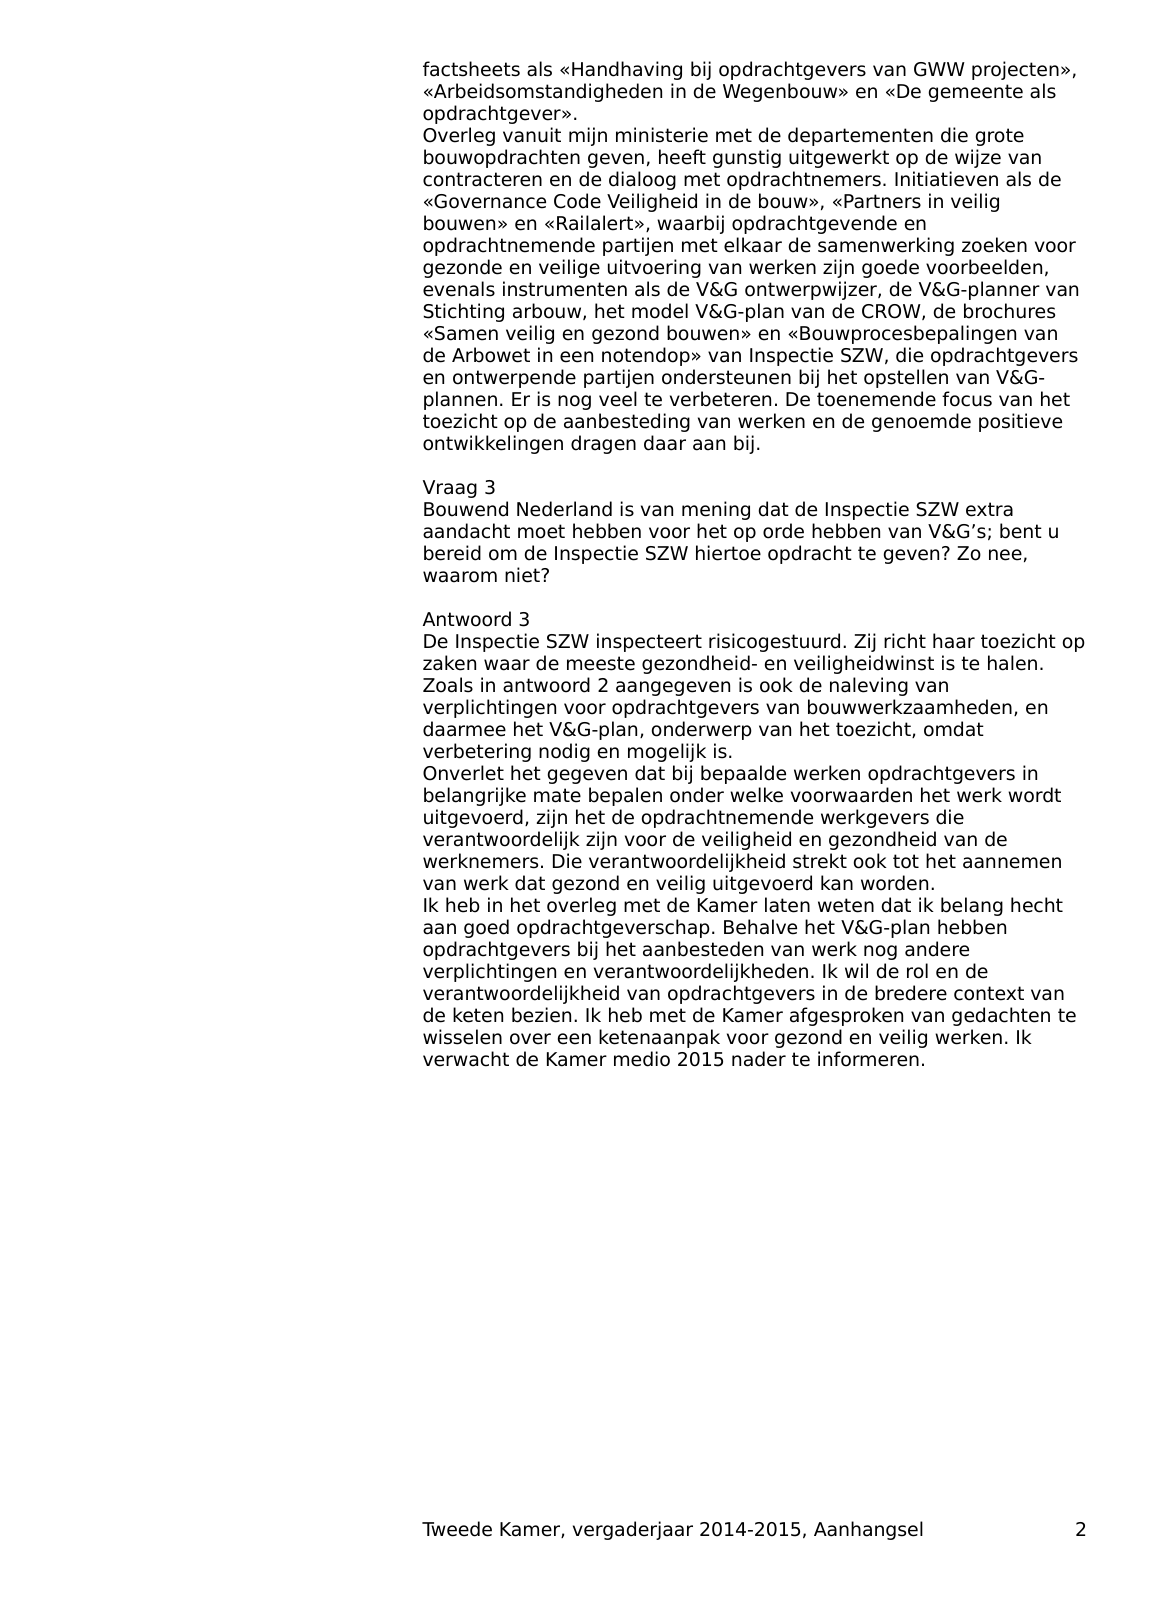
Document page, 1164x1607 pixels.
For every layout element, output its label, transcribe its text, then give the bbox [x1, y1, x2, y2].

text Ik heb in het overleg met de Kamer laten weten dat ik belang hecht aan goed opdrachtgeverschap. Behalve het V&G-plan hebben opdrachtgevers bij het aanbesteden van werk nog andere verplichtingen en verantwoordelijkheden. Ik wil de rol en de verantwoordelijkheid van opdrachtgevers in de bredere context van de keten bezien. Ik heb met de Kamer afgesproken van gedachten te wisselen over een ketenaanpak voor gezond en veilig werken. Ik verwacht de Kamer medio 2015 nader te informeren. [422, 895, 1087, 1071]
text De Inspectie SZW inspecteert risicogestuurd. Zij richt haar toezicht op zaken waar de meeste gezondheid- en veiligheidwinst is te halen. Zoals in antwoord 2 aangegeven is ook de naleving van verplichtingen voor opdrachtgevers van bouwwerkzaamheden, en daarmee het V&G-plan, onderwerp van het toezicht, omdat verbetering nodig en mogelijk is. [422, 631, 1087, 763]
text Antwoord 3 [422, 609, 1087, 631]
text Overleg vanuit mijn ministerie met de departementen die grote bouwopdrachten geven, heeft gunstig uitgewerkt op de wijze van contracteren en de dialoog met opdrachtnemers. Initiatieven als de «Governance Code Veiligheid in de bouw», «Partners in veilig bouwen» en «Railalert», waarbij opdrachtgevende en opdrachtnemende partijen met elkaar de samenwerking zoeken voor gezonde en veilige uitvoering van werken zijn goede voorbeelden, evenals instrumenten als de V&G ontwerpwijzer, de V&G-planner van Stichting arbouw, het model V&G-plan van de CROW, de brochures «Samen veilig en gezond bouwen» en «Bouwprocesbepalingen van de Arbowet in een notendop» van Inspectie SZW, die opdrachtgevers en ontwerpende partijen ondersteunen bij het opstellen van V&G-plannen. Er is nog veel te verbeteren. De toenemende focus van het toezicht op de aanbesteding van werken en de genoemde positieve ontwikkelingen dragen daar aan bij. [422, 125, 1087, 455]
text Bouwend Nederland is van mening dat de Inspectie SZW extra aandacht moet hebben voor het op orde hebben van V&G’s; bent u bereid om de Inspectie SZW hiertoe opdracht te geven? Zo nee, waarom niet? [422, 499, 1087, 587]
text Onverlet het gegeven dat bij bepaalde werken opdrachtgevers in belangrijke mate bepalen onder welke voorwaarden het werk wordt uitgevoerd, zijn het de opdrachtnemende werkgevers die verantwoordelijk zijn voor de veiligheid en gezondheid van de werknemers. Die verantwoordelijkheid strekt ook tot het aannemen van werk dat gezond en veilig uitgevoerd kan worden. [422, 763, 1087, 895]
text factsheets als «Handhaving bij opdrachtgevers van GWW projecten», «Arbeidsomstandigheden in de Wegenbouw» en «De gemeente als opdrachtgever». [422, 59, 1087, 125]
text Vraag 3 [422, 477, 1087, 499]
